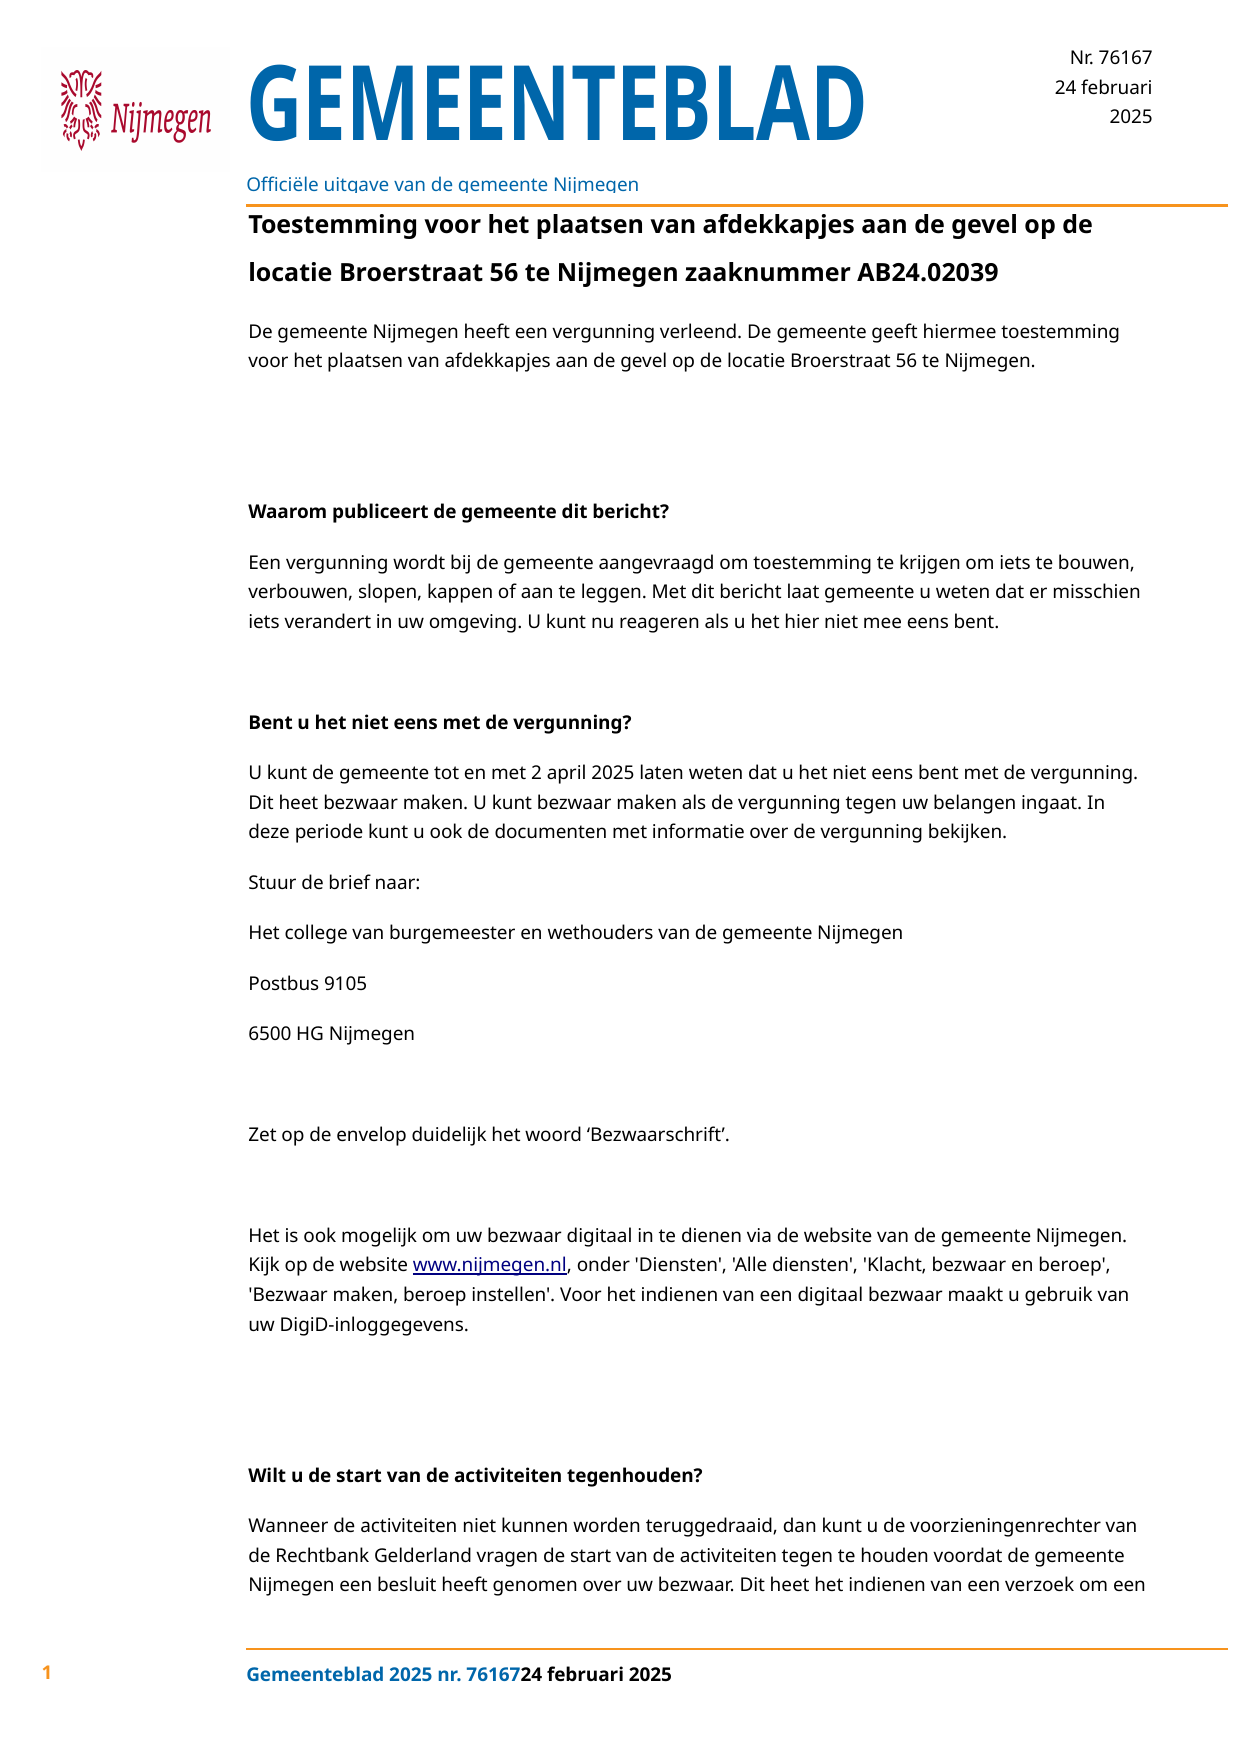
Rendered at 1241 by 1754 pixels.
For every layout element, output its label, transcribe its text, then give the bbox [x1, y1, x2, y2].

picture [41, 47, 231, 172]
text Wanneer de activiteiten niet kunnen worden teruggedraaid, dan kunt u de voorzieningenrechter van de Rechtbank Gelderland vragen de start van de activiteiten tegen te houden voordat de gemeente Nijmegen een besluit heeft genomen over uw bezwaar. Dit heet het indienen van een verzoek om een [248, 1512, 1152, 1597]
text Bent u het niet eens met de vergunning? [248, 709, 1152, 735]
text De gemeente Nijmegen heeft een vergunning verleend. De gemeente geeft hiermee toestemming voor het plaatsen van afdekkapjes aan de gevel op de locatie Broerstraat 56 te Nijmegen. [248, 318, 1152, 373]
text Zet op de envelop duidelijk het woord ‘Bezwaarschrift’. [248, 1121, 1152, 1147]
text Waarom publiceert de gemeente dit bericht? [248, 499, 1152, 524]
text Postbus 9105 [248, 970, 1152, 996]
text Het college van burgemeester en wethouders van de gemeente Nijmegen [248, 919, 1152, 945]
text Stuur de brief naar: [248, 869, 1152, 895]
text Een vergunning wordt bij de gemeente aangevraagd om toestemming te krijgen om iets te bouwen, verbouwen, slopen, kappen of aan te leggen. Met dit bericht laat gemeente u weten dat er misschien iets verandert in uw omgeving. U kunt nu reageren als u het hier niet mee eens bent. [248, 549, 1152, 634]
text 6500 HG Nijmegen [248, 1020, 1152, 1046]
text Toestemming voor het plaatsen van afdekkapjes aan de gevel op de locatie Broerstraat 56 te Nijmegen zaaknummer AB24.02039 [248, 207, 1152, 288]
text Het is ook mogelijk om uw bezwaar digitaal in te dienen via de website van de gemeente Nijmegen. Kijk op de website www.nijmegen.nl, onder 'Diensten', 'Alle diensten', 'Klacht, bezwaar en beroep', 'Bezwaar maken, beroep instellen'. Voor het indienen van een digitaal bezwaar maakt u gebruik van uw DigiD-inloggegevens. [248, 1222, 1152, 1337]
text Wilt u de start van de activiteiten tegenhouden? [248, 1462, 1152, 1488]
text U kunt de gemeente tot en met 2 april 2025 laten weten dat u het niet eens bent met de vergunning. Dit heet bezwaar maken. U kunt bezwaar maken als de vergunning tegen uw belangen ingaat. In deze periode kunt u ook de documenten met informatie over de vergunning bekijken. [248, 759, 1152, 844]
